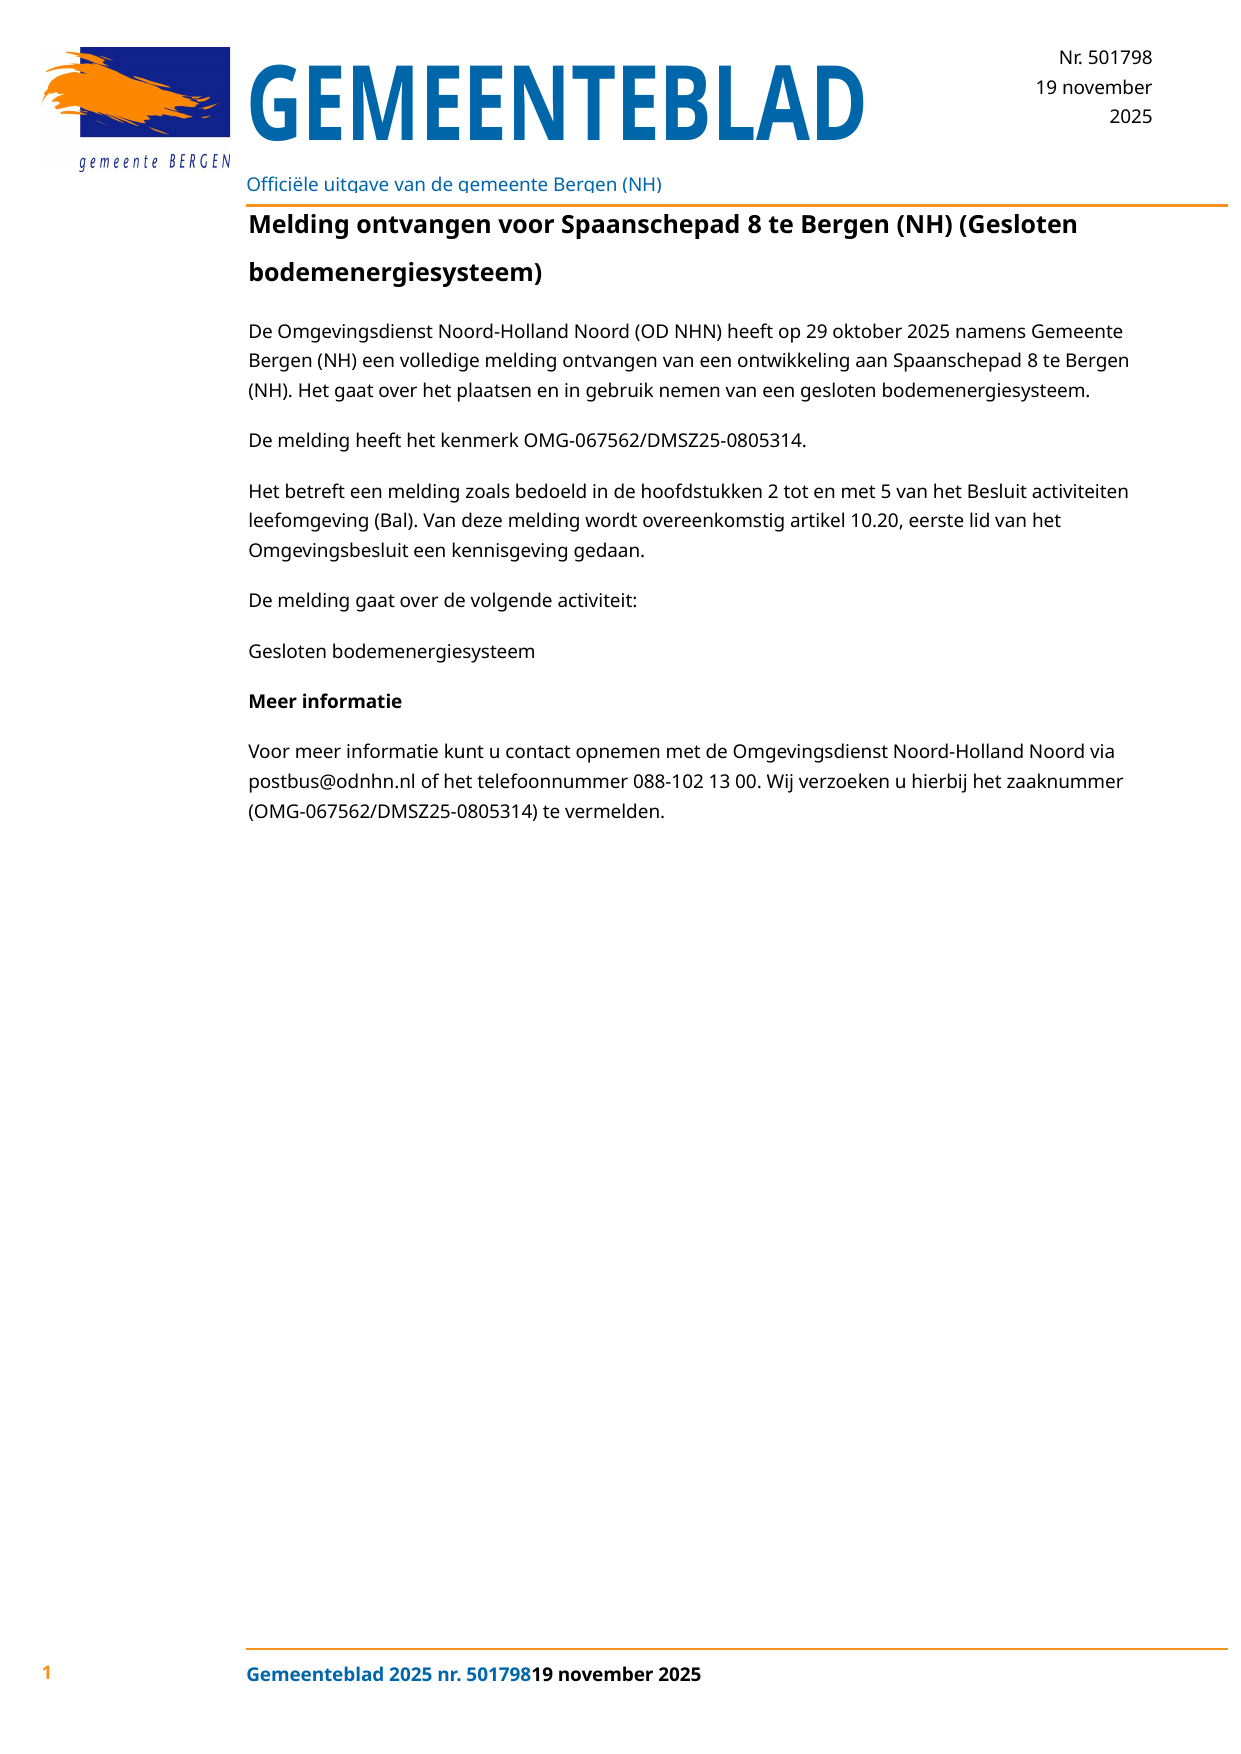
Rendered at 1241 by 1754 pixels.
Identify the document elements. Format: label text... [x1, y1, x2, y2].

text De melding gaat over de volgende activiteit: [248, 587, 1152, 613]
text De Omgevingsdienst Noord-Holland Noord (OD NHN) heeft op 29 oktober 2025 namens Gemeente Bergen (NH) een volledige melding ontvangen van een ontwikkeling aan Spaanschepad 8 te Bergen (NH). Het gaat over het plaatsen en in gebruik nemen van een gesloten bodemenergiesysteem. [248, 318, 1152, 403]
text Melding ontvangen voor Spaanschepad 8 te Bergen (NH) (Gesloten bodemenergiesysteem) [248, 207, 1152, 288]
text Meer informatie [248, 688, 1152, 714]
text Het betreft een melding zoals bedoeld in de hoofdstukken 2 tot en met 5 van het Besluit activiteiten leefomgeving (Bal). Van deze melding wordt overeenkomstig artikel 10.20, eerste lid van het Omgevingsbesluit een kennisgeving gedaan. [248, 478, 1152, 563]
picture [41, 47, 231, 172]
text De melding heeft het kenmerk OMG-067562/DMSZ25-0805314. [248, 427, 1152, 453]
text Gesloten bodemenergiesysteem [248, 638, 1152, 664]
text Voor meer informatie kunt u contact opnemen met de Omgevingsdienst Noord-Holland Noord via postbus@odnhn.nl of het telefoonnummer 088-102 13 00. Wij verzoeken u hierbij het zaaknummer (OMG-067562/DMSZ25-0805314) te vermelden. [248, 739, 1152, 824]
